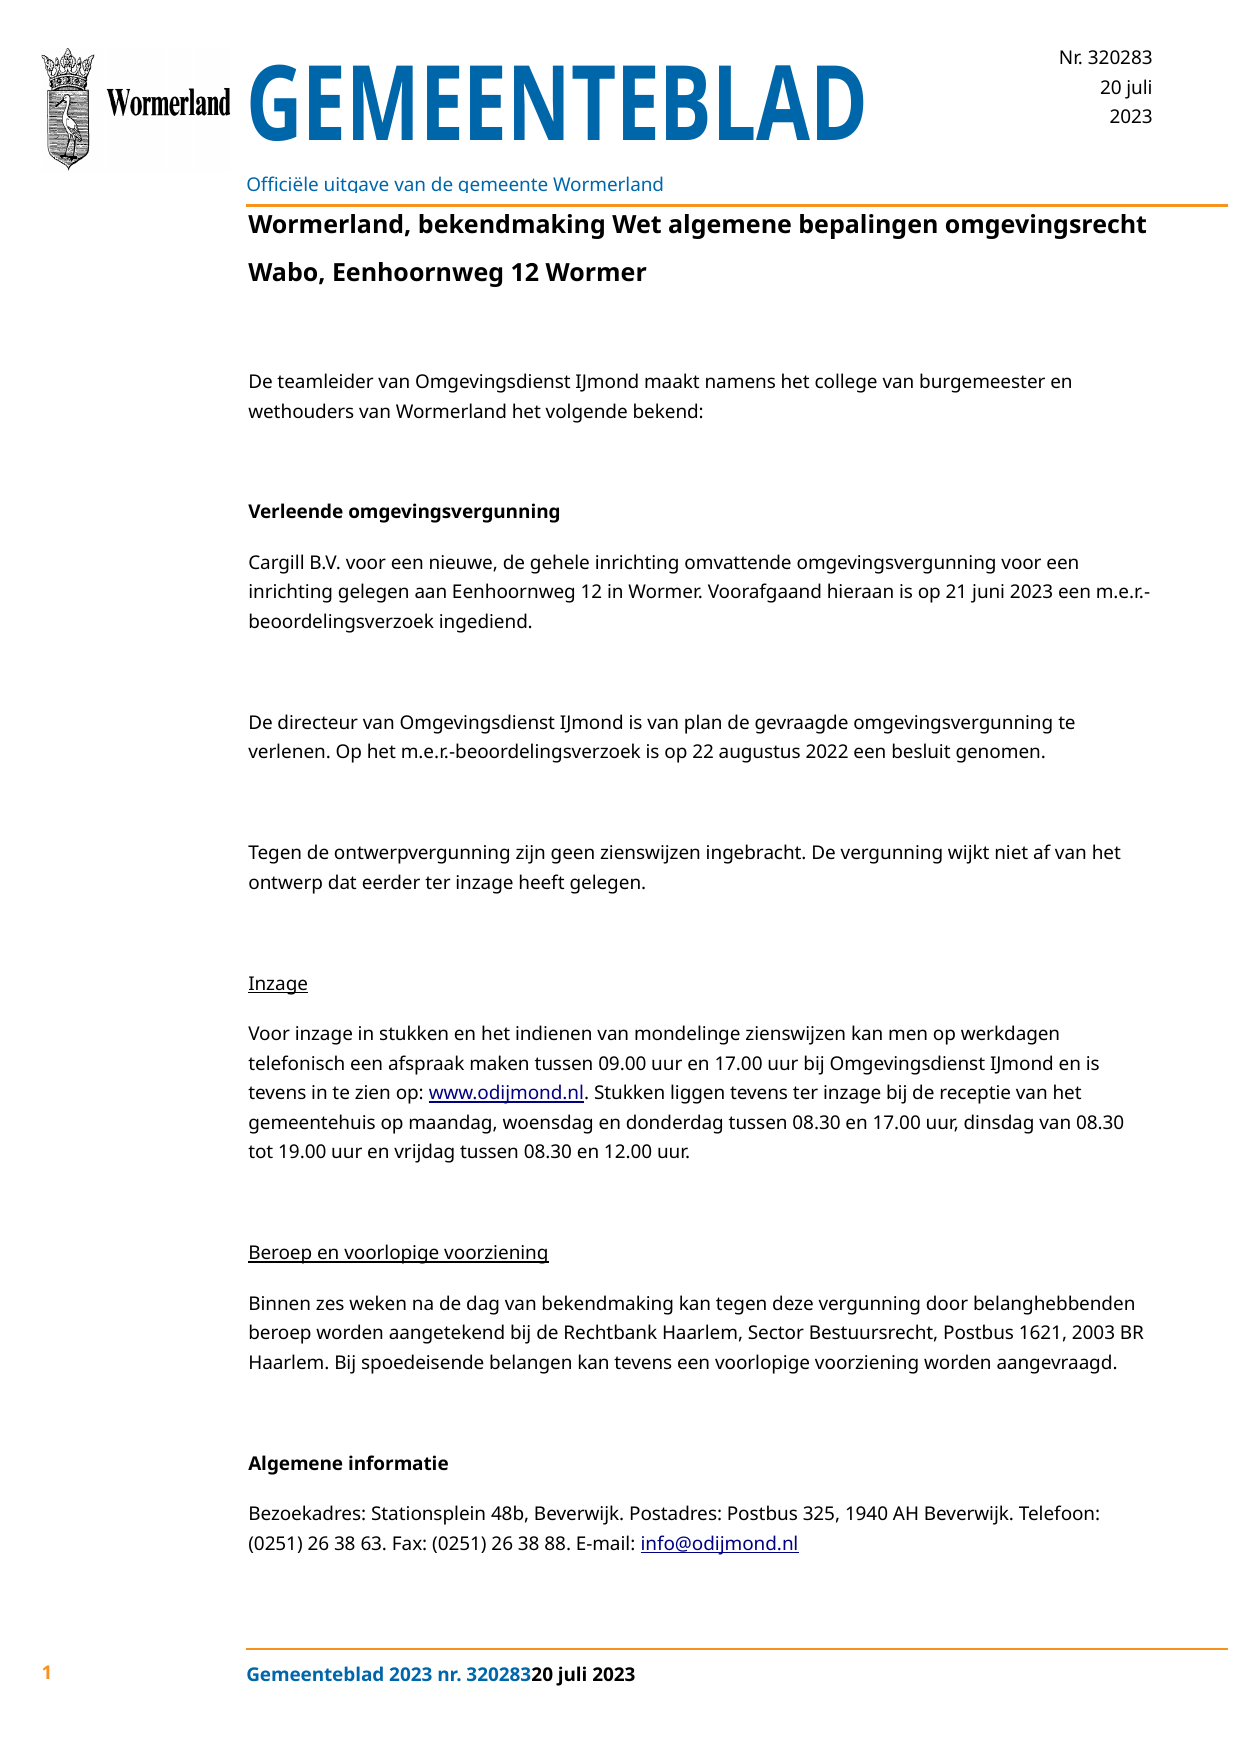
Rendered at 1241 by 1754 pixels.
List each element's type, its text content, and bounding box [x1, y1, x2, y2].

text Binnen zes weken na de dag van bekendmaking kan tegen deze vergunning door belanghebbenden beroep worden aangetekend bij de Rechtbank Haarlem, Sector Bestuursrecht, Postbus 1621, 2003 BR Haarlem. Bij spoedeisende belangen kan tevens een voorlopige voorziening worden aangevraagd. [248, 1290, 1152, 1375]
text Bezoekadres: Stationsplein 48b, Beverwijk. Postadres: Postbus 325, 1940 AH Beverwijk. Telefoon: (0251) 26 38 63. Fax: (0251) 26 38 88. E-mail: info@odijmond.nl [248, 1500, 1152, 1556]
text Verleende omgevingsvergunning [248, 499, 1152, 524]
text Beroep en voorlopige voorziening [248, 1239, 1152, 1265]
text Wormerland, bekendmaking Wet algemene bepalingen omgevingsrecht Wabo, Eenhoornweg 12 Wormer [248, 207, 1152, 288]
text Cargill B.V. voor een nieuwe, de gehele inrichting omvattende omgevingsvergunning voor een inrichting gelegen aan Eenhoornweg 12 in Wormer. Voorafgaand hieraan is op 21 juni 2023 een m.e.r.-beoordelingsverzoek ingediend. [248, 549, 1152, 634]
text Inzage [248, 970, 1152, 996]
text Tegen de ontwerpvergunning zijn geen zienswijzen ingebracht. De vergunning wijkt niet af van het ontwerp dat eerder ter inzage heeft gelegen. [248, 839, 1152, 895]
text Voor inzage in stukken en het indienen van mondelinge zienswijzen kan men op werkdagen telefonisch een afspraak maken tussen 09.00 uur en 17.00 uur bij Omgevingsdienst IJmond en is tevens in te zien op: www.odijmond.nl. Stukken liggen tevens ter inzage bij de receptie van het gemeentehuis op maandag, woensdag en donderdag tussen 08.30 en 17.00 uur, dinsdag van 08.30 tot 19.00 uur en vrijdag tussen 08.30 en 12.00 uur. [248, 1020, 1152, 1164]
text De teamleider van Omgevingsdienst IJmond maakt namens het college van burgemeester en wethouders van Wormerland het volgende bekend: [248, 368, 1152, 424]
picture [41, 47, 231, 172]
text De directeur van Omgevingsdienst IJmond is van plan de gevraagde omgevingsvergunning te verlenen. Op het m.e.r.-beoordelingsverzoek is op 22 augustus 2022 een besluit genomen. [248, 709, 1152, 764]
text Algemene informatie [248, 1450, 1152, 1476]
